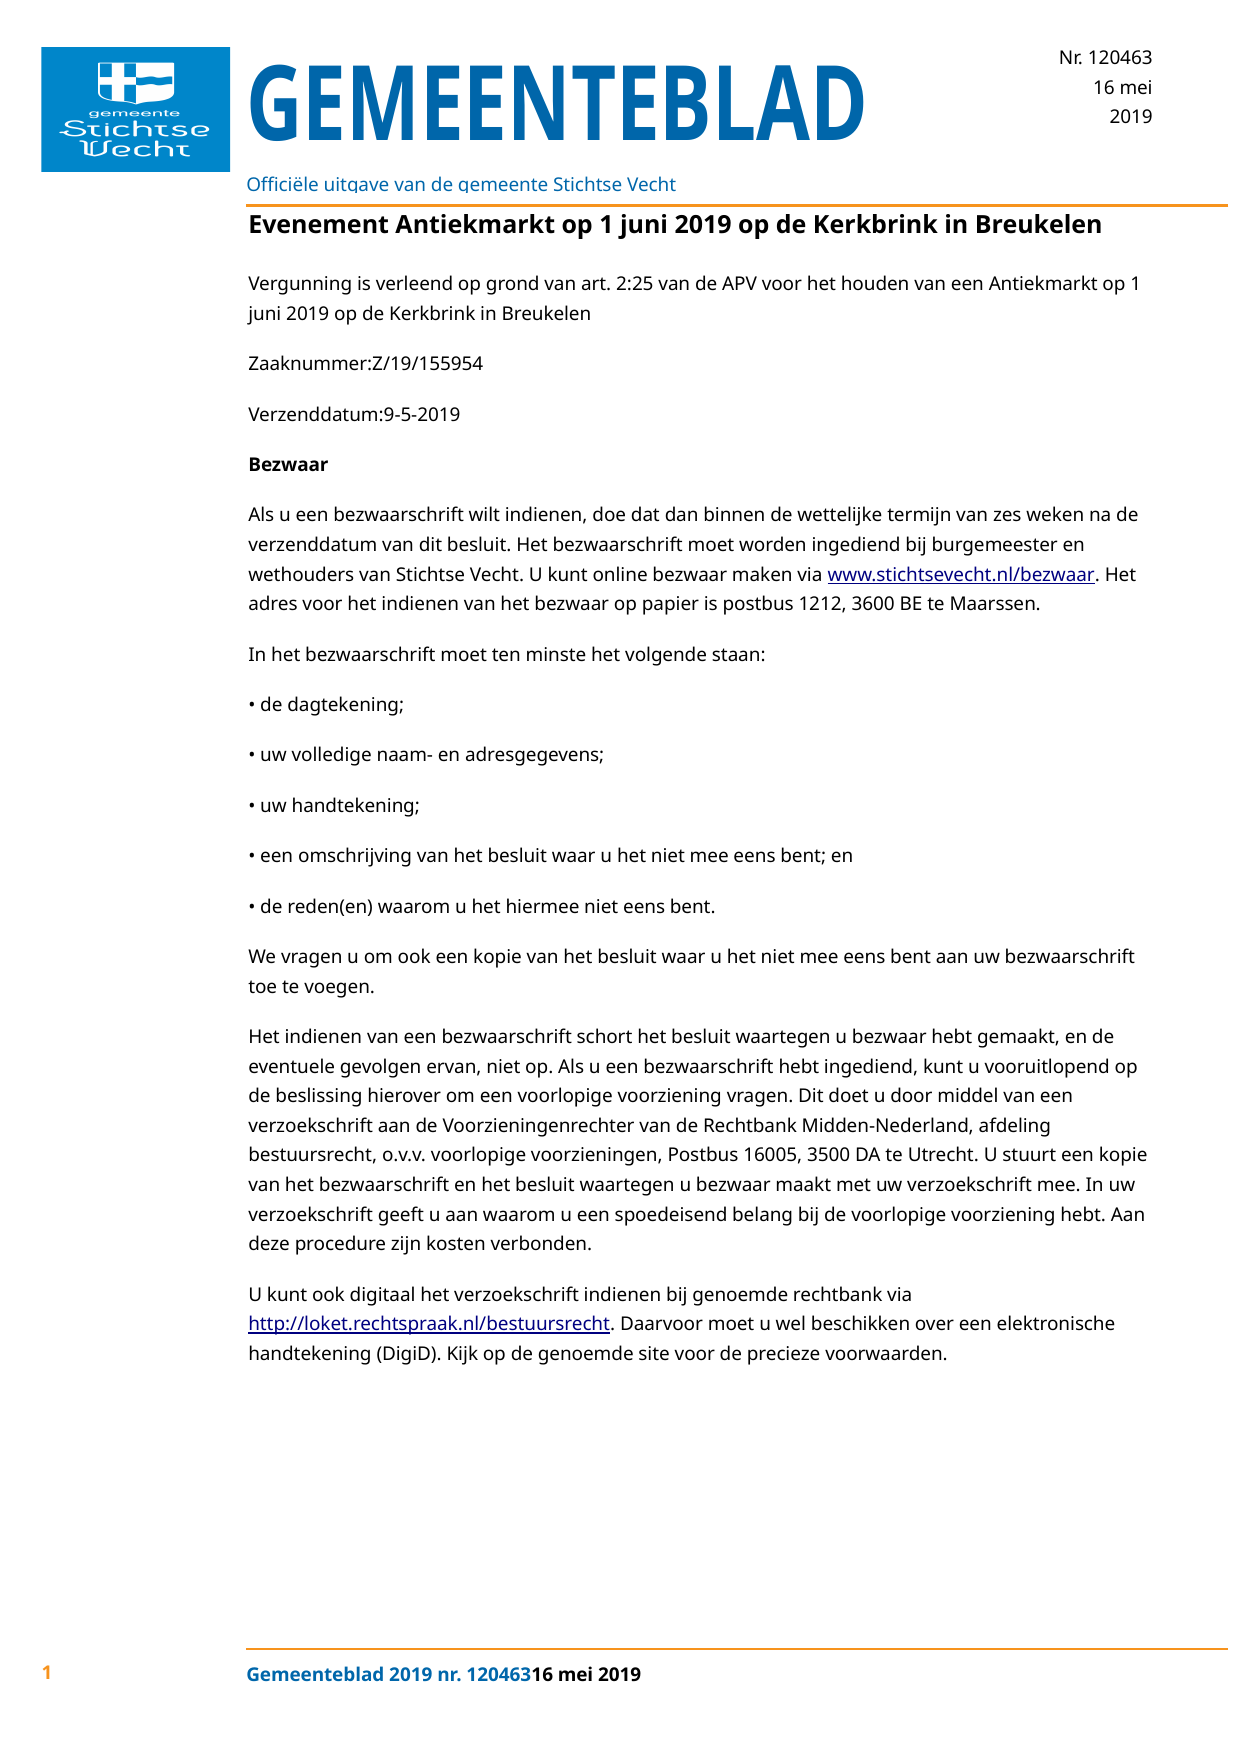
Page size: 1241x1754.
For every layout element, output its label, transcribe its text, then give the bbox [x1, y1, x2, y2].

text Bezwaar [248, 451, 1152, 477]
picture [137, 63, 174, 103]
text • de reden(en) waarom u het hiermee niet eens bent. [248, 893, 1152, 918]
text We vragen u om ook een kopie van het besluit waar u het niet mee eens bent aan uw bezwaarschrift toe te voegen. [248, 943, 1152, 998]
text Het indienen van een bezwaarschrift schort het besluit waartegen u bezwaar hebt gemaakt, en de eventuele gevolgen ervan, niet op. Als u een bezwaarschrift hebt ingediend, kunt u vooruitlopend op de beslissing hierover om een voorlopige voorziening vragen. Dit doet u door middel van een verzoekschrift aan de Voorzieningenrechter van de Rechtbank Midden-Nederland, afdeling bestuursrecht, o.v.v. voorlopige voorzieningen, Postbus 16005, 3500 DA te Utrecht. U stuurt een kopie van het bezwaarschrift en het besluit waartegen u bezwaar maakt met uw verzoekschrift mee. In uw verzoekschrift geeft u aan waarom u een spoedeisend belang bij de voorlopige voorziening hebt. Aan deze procedure zijn kosten verbonden. [248, 1023, 1152, 1256]
text • een omschrijving van het besluit waar u het niet mee eens bent; en [248, 842, 1152, 868]
text Als u een bezwaarschrift wilt indienen, doe dat dan binnen de wettelijke termijn van zes weken na de verzenddatum van dit besluit. Het bezwaarschrift moet worden ingediend bij burgemeester en wethouders van Stichtse Vecht. U kunt online bezwaar maken via www.stichtsevecht.nl/bezwaar. Het adres voor het indienen van het bezwaar op papier is postbus 1212, 3600 BE te Maarssen. [248, 502, 1152, 616]
text Evenement Antiekmarkt op 1 juni 2019 op de Kerkbrink in Breukelen [248, 207, 1152, 241]
text Vergunning is verleend op grond van art. 2:25 van de APV voor het houden van een Antiekmarkt op 1 juni 2019 op de Kerkbrink in Breukelen [248, 270, 1152, 326]
text • uw handtekening; [248, 792, 1152, 818]
text In het bezwaarschrift moet ten minste het volgende staan: [248, 641, 1152, 666]
text U kunt ook digitaal het verzoekschrift indienen bij genoemde rechtbank via http://loket.rechtspraak.nl/bestuursrecht. Daarvoor moet u wel beschikken over een elektronische handtekening (DigiD). Kijk op de genoemde site voor de precieze voorwaarden. [248, 1281, 1152, 1366]
text Verzenddatum:9-5-2019 [248, 401, 1152, 426]
picture [99, 63, 135, 101]
text • uw volledige naam- en adresgegevens; [248, 742, 1152, 767]
text • de dagtekening; [248, 691, 1152, 717]
text Zaaknummer:Z/19/155954 [248, 350, 1152, 376]
